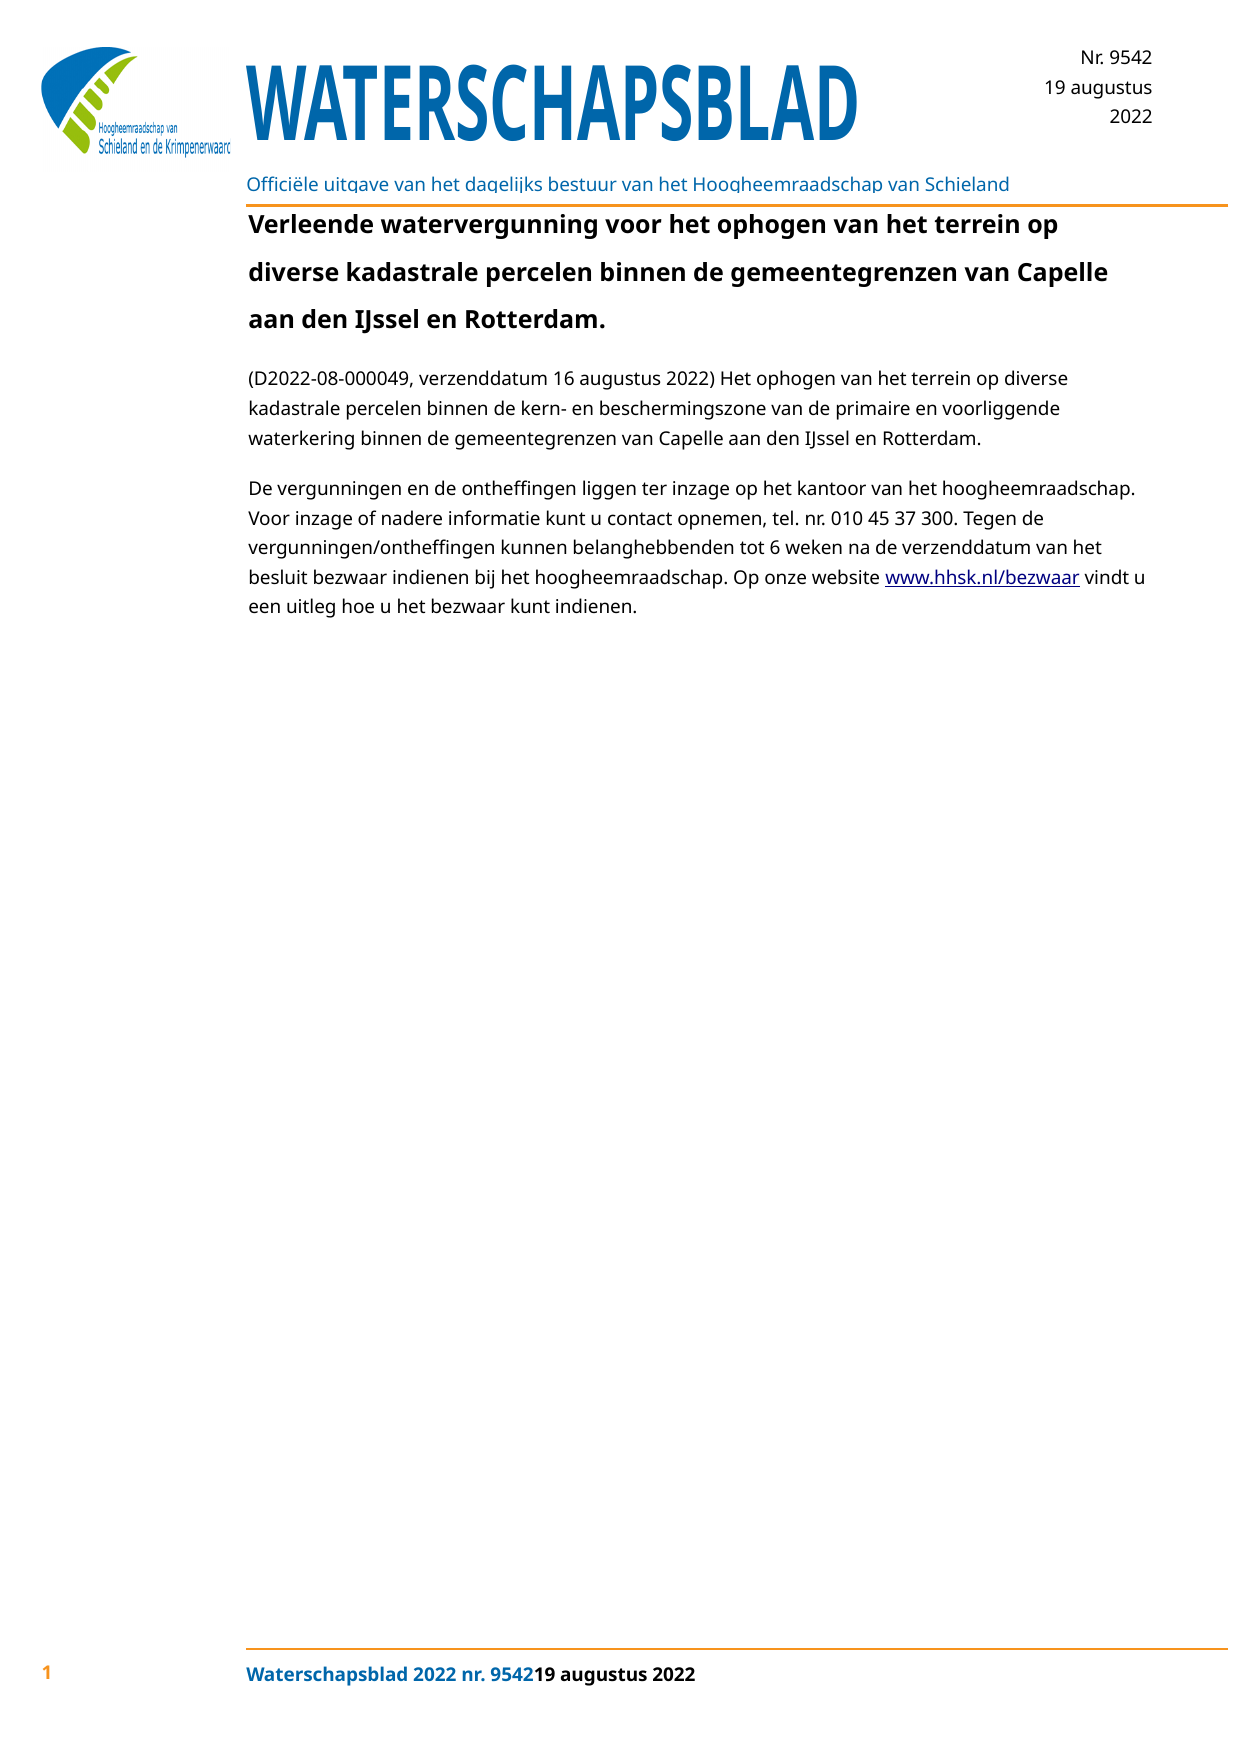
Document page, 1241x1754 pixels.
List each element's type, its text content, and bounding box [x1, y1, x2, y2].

text Verleende watervergunning voor het ophogen van het terrein op diverse kadastrale percelen binnen de gemeentegrenzen van Capelle aan den IJssel en Rotterdam. [248, 207, 1152, 336]
text De vergunningen en de ontheffingen liggen ter inzage op het kantoor van het hoogheemraadschap. Voor inzage of nadere informatie kunt u contact opnemen, tel. nr. 010 45 37 300. Tegen de vergunningen/ontheffingen kunnen belanghebbenden tot 6 weken na de verzenddatum van het besluit bezwaar indienen bij het hoogheemraadschap. Op onze website www.hhsk.nl/bezwaar vindt u een uitleg hoe u het bezwaar kunt indienen. [248, 475, 1152, 619]
picture [41, 47, 231, 172]
text (D2022-08-000049, verzenddatum 16 augustus 2022) Het ophogen van het terrein op diverse kadastrale percelen binnen de kern- en beschermingszone van de primaire en voorliggende waterkering binnen de gemeentegrenzen van Capelle aan den IJssel en Rotterdam. [248, 366, 1152, 450]
